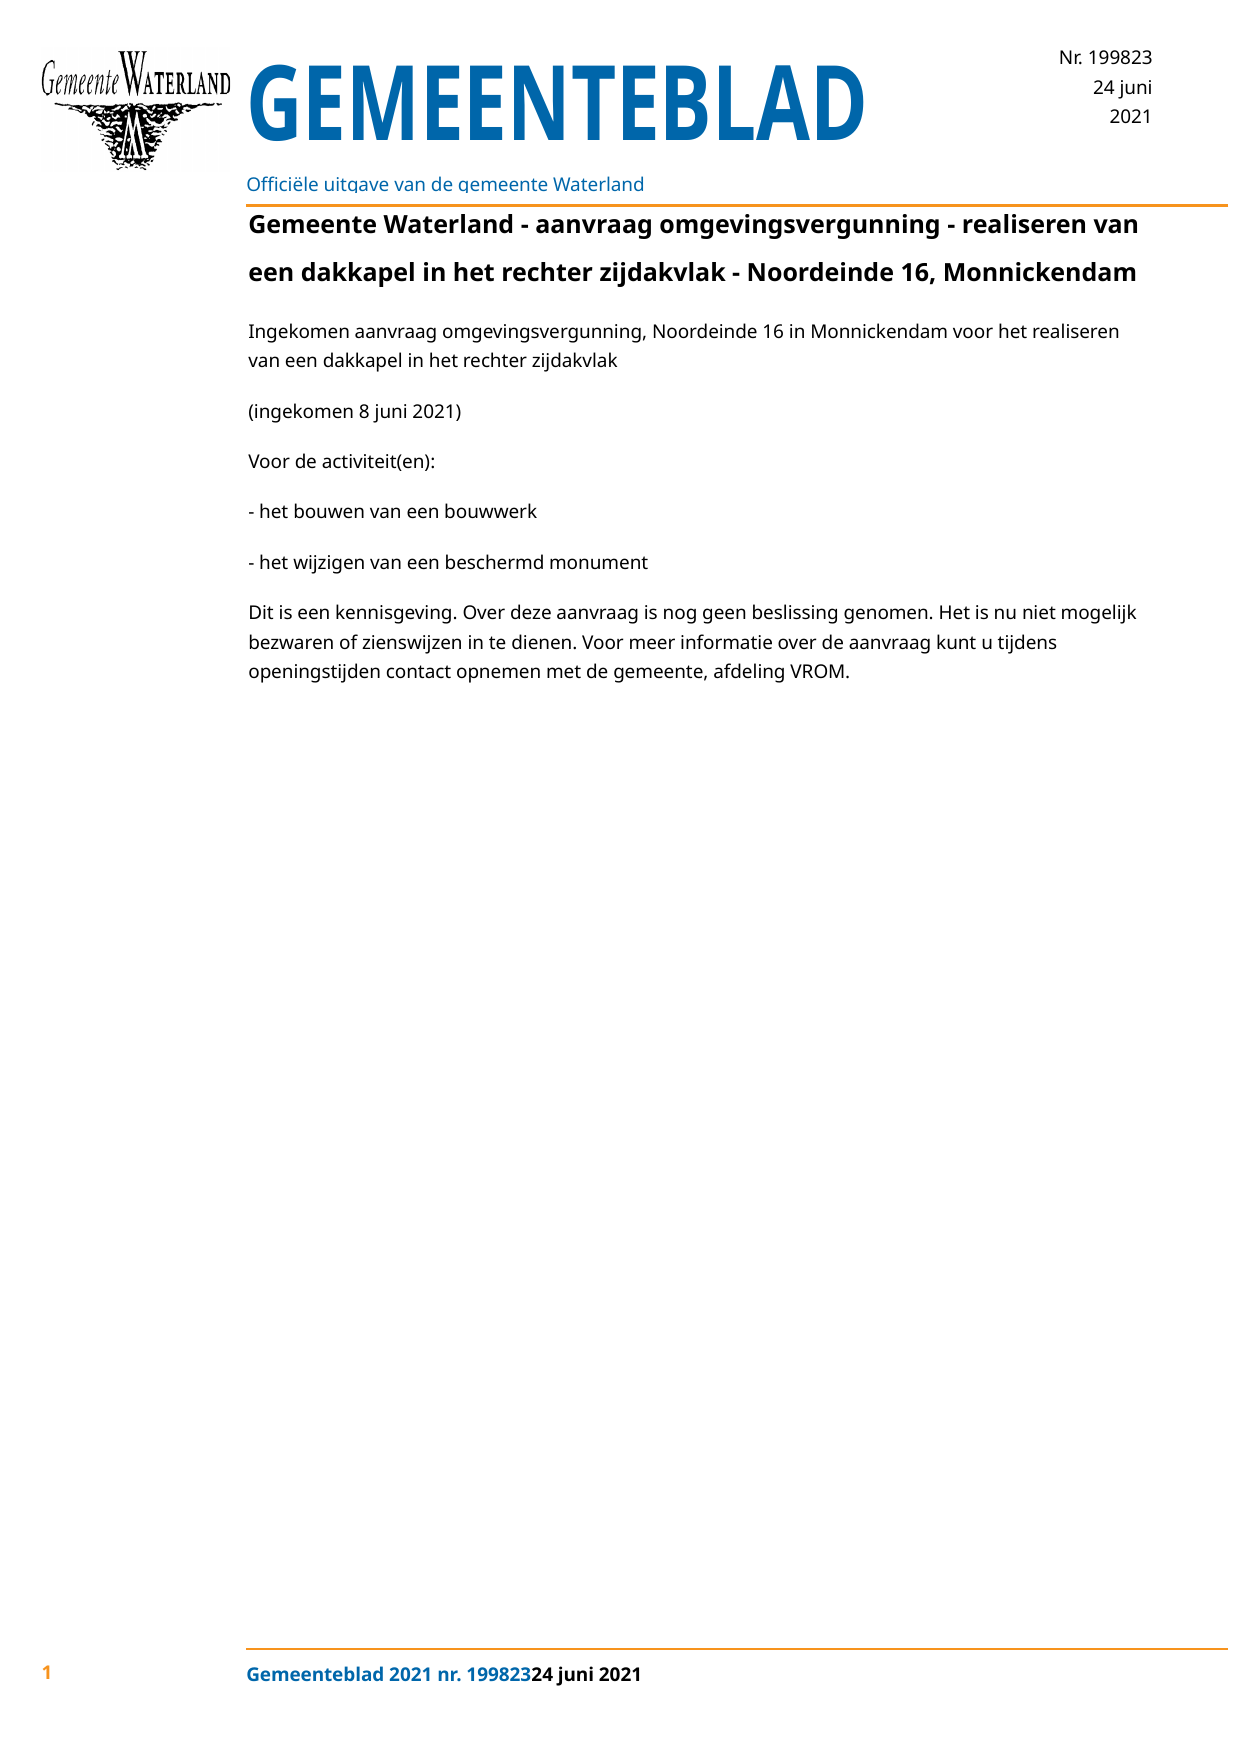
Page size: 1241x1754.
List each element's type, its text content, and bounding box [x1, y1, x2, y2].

text - het wijzigen van een beschermd monument [248, 549, 1152, 575]
text Dit is een kennisgeving. Over deze aanvraag is nog geen beslissing genomen. Het is nu niet mogelijk bezwaren of zienswijzen in te dienen. Voor meer informatie over de aanvraag kunt u tijdens openingstijden contact opnemen met de gemeente, afdeling VROM. [248, 599, 1152, 684]
text Voor de activiteit(en): [248, 448, 1152, 474]
text - het bouwen van een bouwwerk [248, 499, 1152, 524]
text Gemeente Waterland - aanvraag omgevingsvergunning - realiseren van een dakkapel in het rechter zijdakvlak - Noordeinde 16, Monnickendam [248, 207, 1152, 288]
picture [41, 47, 231, 172]
text (ingekomen 8 juni 2021) [248, 398, 1152, 424]
text Ingekomen aanvraag omgevingsvergunning, Noordeinde 16 in Monnickendam voor het realiseren van een dakkapel in het rechter zijdakvlak [248, 318, 1152, 373]
